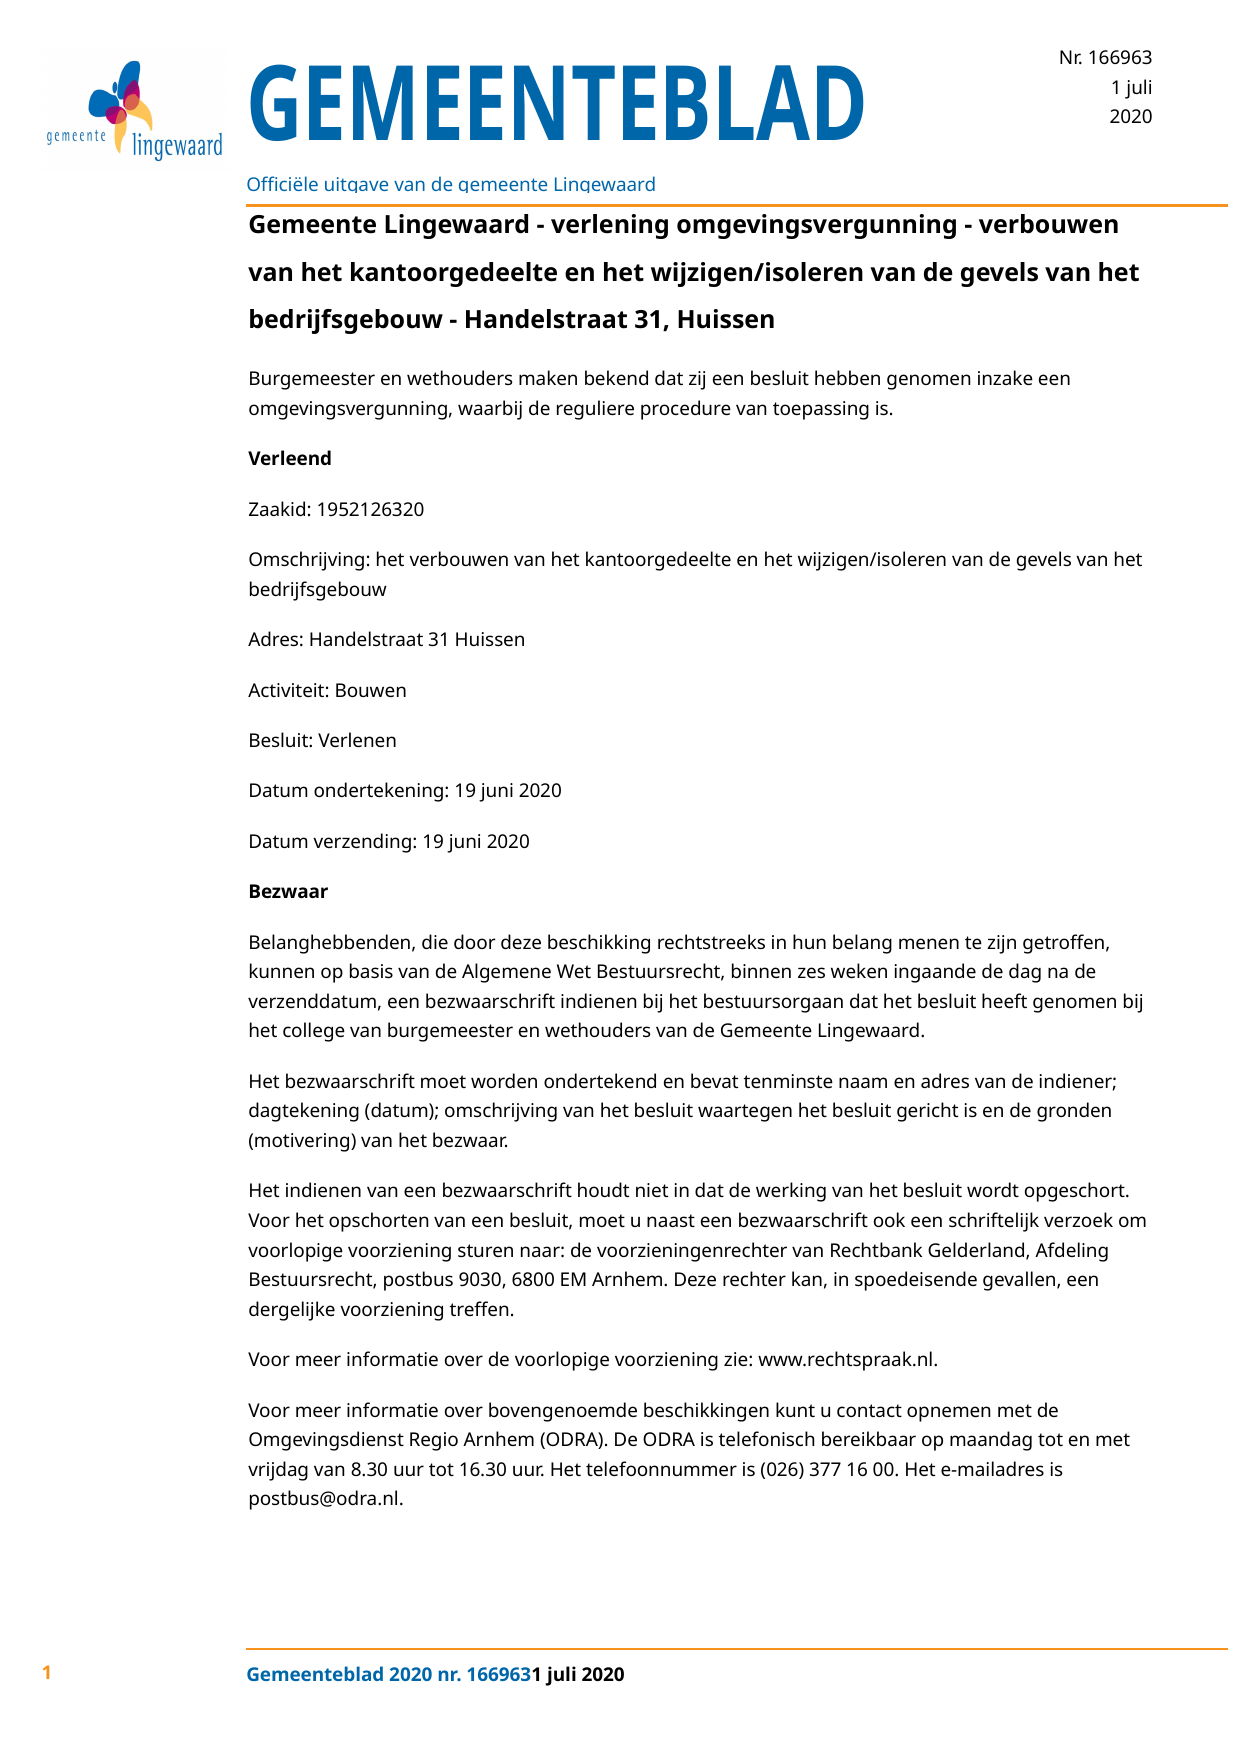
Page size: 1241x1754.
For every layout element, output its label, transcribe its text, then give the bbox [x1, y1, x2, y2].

text Bezwaar [248, 878, 1152, 904]
text Belanghebbenden, die door deze beschikking rechtstreeks in hun belang menen te zijn getroffen, kunnen op basis van de Algemene Wet Bestuursrecht, binnen zes weken ingaande de dag na de verzenddatum, een bezwaarschrift indienen bij het bestuursorgaan dat het besluit heeft genomen bij het college van burgemeester en wethouders van de Gemeente Lingewaard. [248, 929, 1152, 1043]
text Datum verzending: 19 juni 2020 [248, 828, 1152, 854]
text Het bezwaarschrift moet worden ondertekend en bevat tenminste naam en adres van de indiener; dagtekening (datum); omschrijving van het besluit waartegen het besluit gericht is en de gronden (motivering) van het bezwaar. [248, 1068, 1152, 1153]
text Zaakid: 1952126320 [248, 496, 1152, 522]
text Activiteit: Bouwen [248, 677, 1152, 702]
text Verleend [248, 446, 1152, 471]
text Datum ondertekening: 19 juni 2020 [248, 778, 1152, 803]
text Omschrijving: het verbouwen van het kantoorgedeelte en het wijzigen/isoleren van de gevels van het bedrijfsgebouw [248, 546, 1152, 602]
text Burgemeester en wethouders maken bekend dat zij een besluit hebben genomen inzake een omgevingsvergunning, waarbij de reguliere procedure van toepassing is. [248, 366, 1152, 421]
text Voor meer informatie over de voorlopige voorziening zie: www.rechtspraak.nl. [248, 1346, 1152, 1372]
text Voor meer informatie over bovengenoemde beschikkingen kunt u contact opnemen met de Omgevingsdienst Regio Arnhem (ODRA). De ODRA is telefonisch bereikbaar op maandag tot en met vrijdag van 8.30 uur tot 16.30 uur. Het telefoonnummer is (026) 377 16 00. Het e-mailadres is postbus@odra.nl. [248, 1397, 1152, 1511]
picture [41, 47, 231, 172]
text Het indienen van een bezwaarschrift houdt niet in dat de werking van het besluit wordt opgeschort. Voor het opschorten van een besluit, moet u naast een bezwaarschrift ook een schriftelijk verzoek om voorlopige voorziening sturen naar: de voorzieningenrechter van Rechtbank Gelderland, Afdeling Bestuursrecht, postbus 9030, 6800 EM Arnhem. Deze rechter kan, in spoedeisende gevallen, een dergelijke voorziening treffen. [248, 1178, 1152, 1322]
text Besluit: Verlenen [248, 727, 1152, 753]
text Gemeente Lingewaard - verlening omgevingsvergunning - verbouwen van het kantoorgedeelte en het wijzigen/isoleren van de gevels van het bedrijfsgebouw - Handelstraat 31, Huissen [248, 207, 1152, 336]
text Adres: Handelstraat 31 Huissen [248, 626, 1152, 652]
